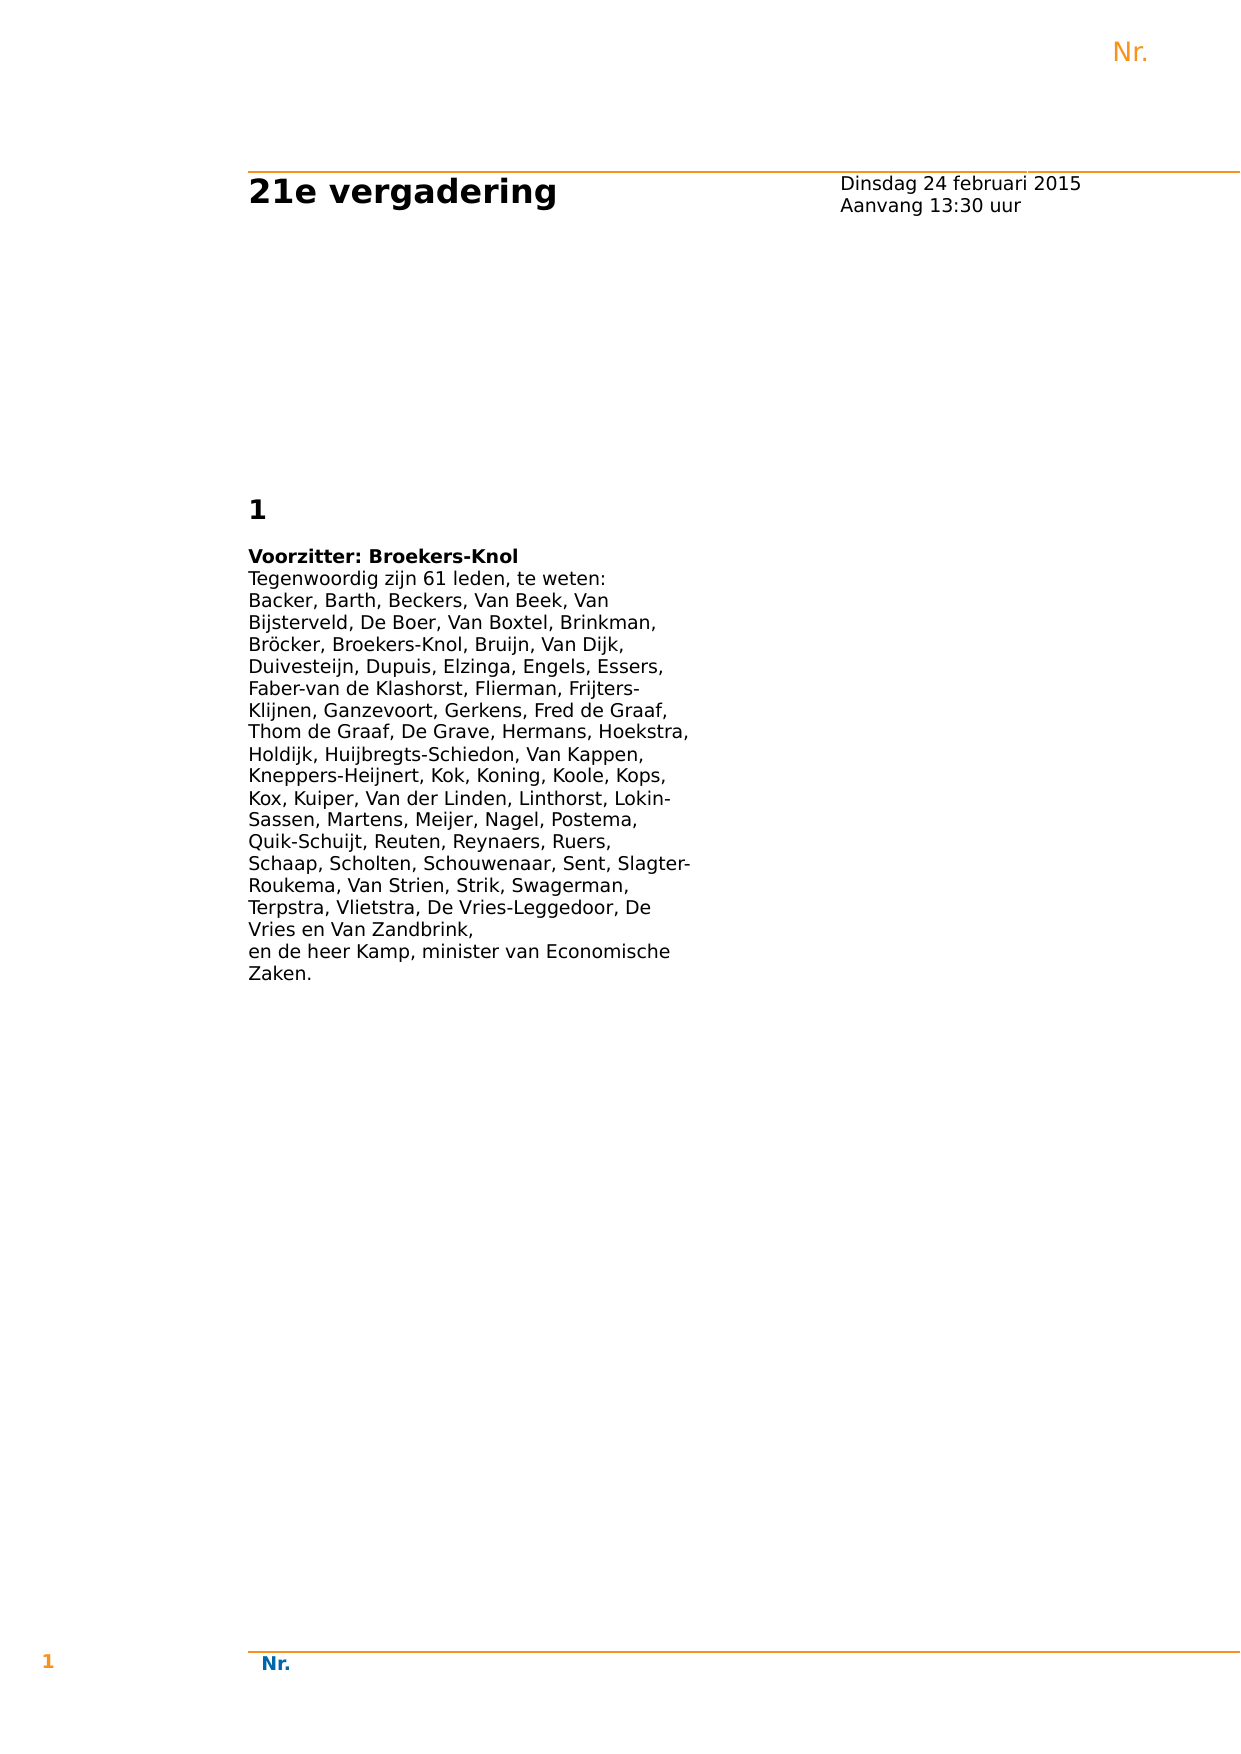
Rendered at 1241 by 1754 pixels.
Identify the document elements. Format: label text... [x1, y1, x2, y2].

text Tegenwoordig zijn 61 leden, te weten: [248, 568, 691, 589]
text en de heer Kamp, minister van Economische Zaken. [248, 941, 691, 985]
table_header 21e vergadering [248, 173, 840, 217]
table_header Dinsdag 24 februari 2015 [840, 173, 1163, 195]
text Backer, Barth, Beckers, Van Beek, Van Bijsterveld, De Boer, Van Boxtel, Brinkman, Bröcker, Broekers-Knol, Bruijn, Van Dijk, Duivesteijn, Dupuis, Elzinga, Engels, Essers, Faber-van de Klashorst, Flierman, Frijters-Klijnen, Ganzevoort, Gerkens, Fred de Graaf, Thom de Graaf, De Grave, Hermans, Hoekstra, Holdijk, Huijbregts-Schiedon, Van Kappen, Kneppers-Heijnert, Kok, Koning, Koole, Kops, Kox, Kuiper, Van der Linden, Linthorst, Lokin-Sassen, Martens, Meijer, Nagel, Postema, Quik-Schuijt, Reuten, Reynaers, Ruers, Schaap, Scholten, Schouwenaar, Sent, Slagter-Roukema, Van Strien, Strik, Swagerman, Terpstra, Vlietstra, De Vries-Leggedoor, De Vries en Van Zandbrink, [248, 589, 691, 941]
table_cell Aanvang 13:30 uur [840, 195, 1163, 217]
text Voorzitter: Broekers-Knol [248, 546, 691, 568]
title 1 [248, 494, 691, 526]
